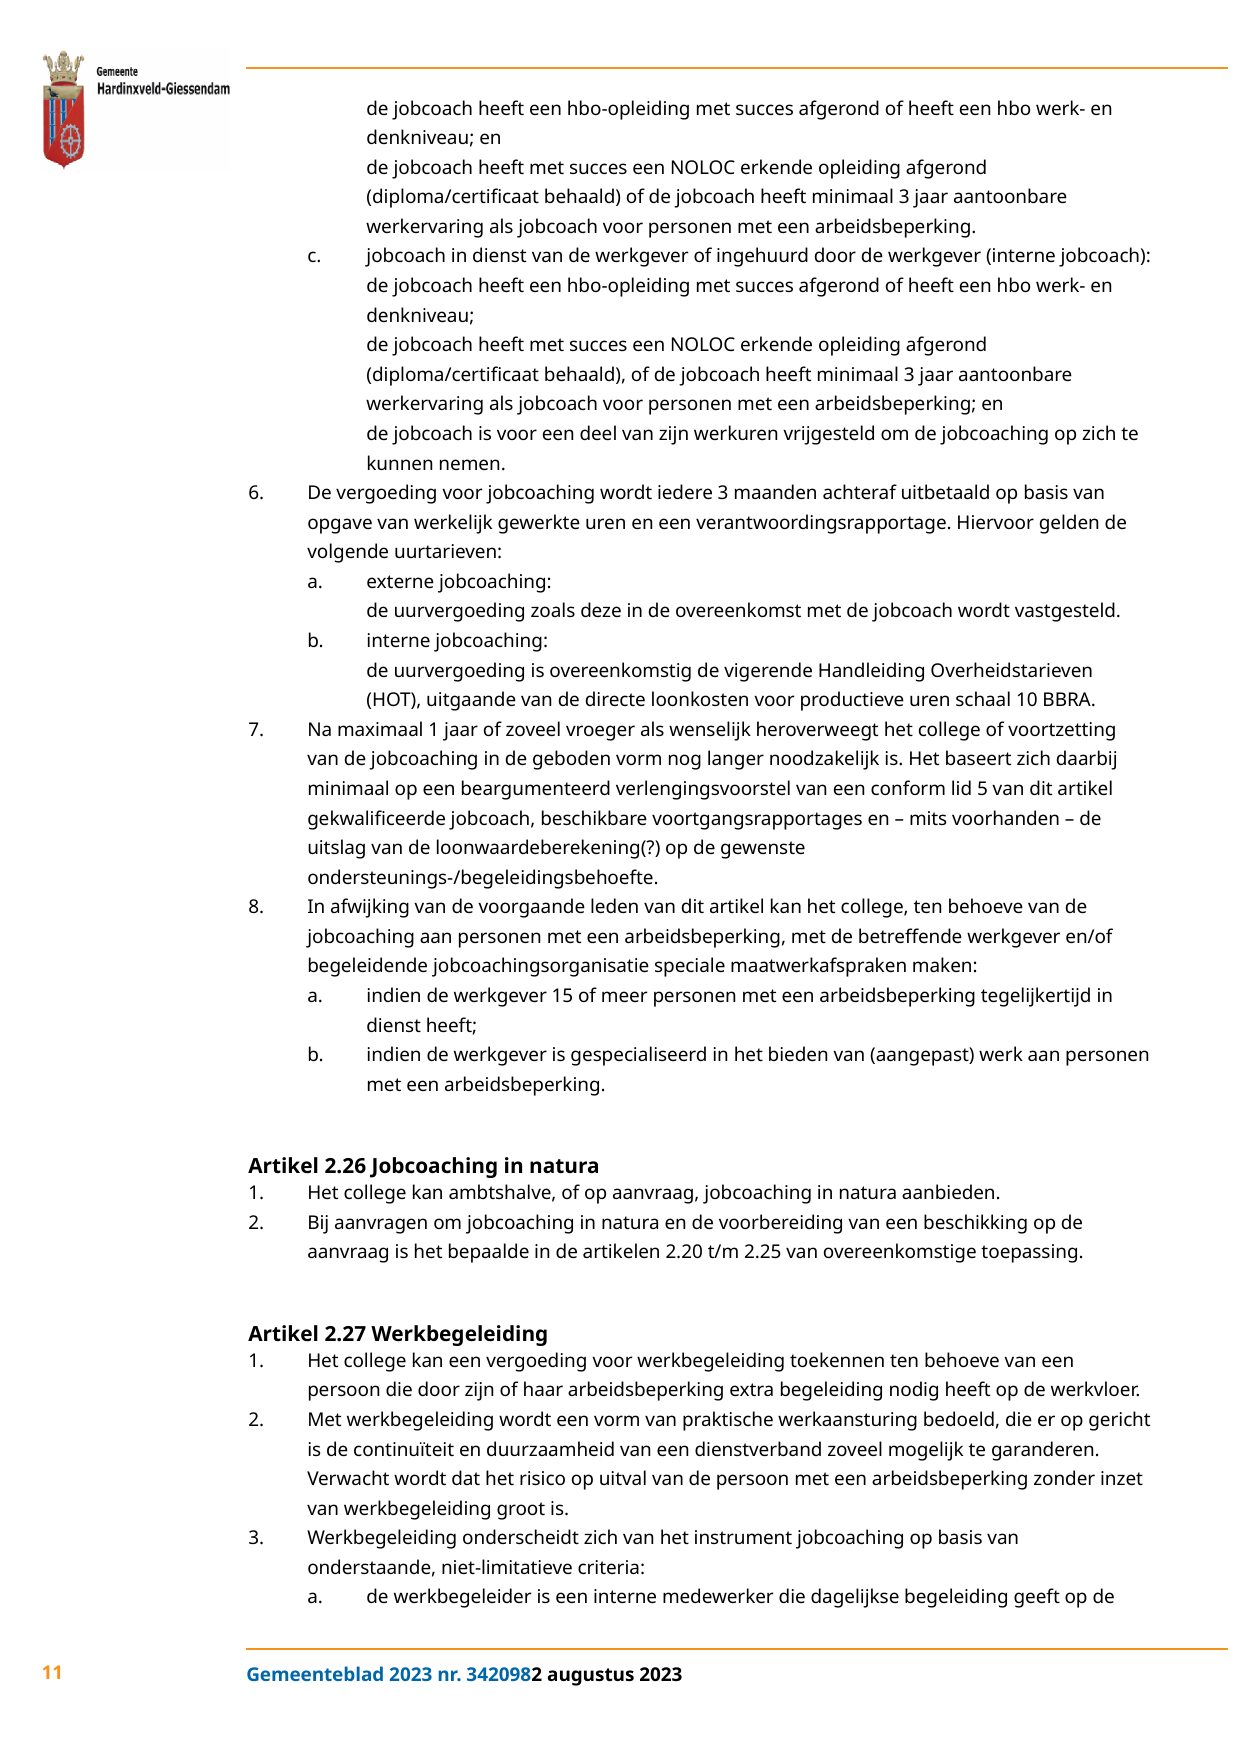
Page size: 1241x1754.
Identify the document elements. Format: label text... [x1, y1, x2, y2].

list de jobcoach heeft een hbo-opleiding met succes afgerond of heeft een hbo werk- en denkniveau; [307, 272, 1152, 328]
list Het college kan een vergoeding voor werkbegeleiding toekennen ten behoeve van een persoon die door zijn of haar arbeidsbeperking extra begeleiding nodig heeft op de werkvloer. [248, 1347, 1152, 1402]
text Artikel 2.27 Werkbegeleiding [248, 1319, 1152, 1347]
list interne jobcoaching: [307, 627, 1152, 653]
list Het college kan ambtshalve, of op aanvraag, jobcoaching in natura aanbieden. [248, 1179, 1152, 1205]
list de jobcoach heeft met succes een NOLOC erkende opleiding afgerond (diploma/certificaat behaald), of de jobcoach heeft minimaal 3 jaar aantoonbare werkervaring als jobcoach voor personen met een arbeidsbeperking; en [307, 331, 1152, 416]
list de uurvergoeding zoals deze in de overeenkomst met de jobcoach wordt vastgesteld. [307, 598, 1152, 623]
list de jobcoach is voor een deel van zijn werkuren vrijgesteld om de jobcoaching op zich te kunnen nemen. [307, 420, 1152, 476]
list indien de werkgever 15 of meer personen met een arbeidsbeperking tegelijkertijd in dienst heeft; [307, 982, 1152, 1038]
list De vergoeding voor jobcoaching wordt iedere 3 maanden achteraf uitbetaald op basis van opgave van werkelijk gewerkte uren en een verantwoordingsrapportage. Hiervoor gelden de volgende uurtarieven: [248, 479, 1152, 564]
list Met werkbegeleiding wordt een vorm van praktische werkaansturing bedoeld, die er op gericht is de continuïteit en duurzaamheid van een dienstverband zoveel mogelijk te garanderen. Verwacht wordt dat het risico op uitval van de persoon met een arbeidsbeperking zonder inzet van werkbegeleiding groot is. [248, 1406, 1152, 1521]
list de werkbegeleider is een interne medewerker die dagelijkse begeleiding geeft op de [307, 1584, 1152, 1609]
list Werkbegeleiding onderscheidt zich van het instrument jobcoaching op basis van onderstaande, niet-limitatieve criteria: [248, 1524, 1152, 1580]
list jobcoach in dienst van de werkgever of ingehuurd door de werkgever (interne jobcoach): [307, 243, 1152, 268]
list In afwijking van de voorgaande leden van dit artikel kan het college, ten behoeve van de jobcoaching aan personen met een arbeidsbeperking, met de betreffende werkgever en/of begeleidende jobcoachingsorganisatie speciale maatwerkafspraken maken: [248, 893, 1152, 978]
list de jobcoach heeft met succes een NOLOC erkende opleiding afgerond (diploma/certificaat behaald) of de jobcoach heeft minimaal 3 jaar aantoonbare werkervaring als jobcoach voor personen met een arbeidsbeperking. [307, 154, 1152, 239]
list de uurvergoeding is overeenkomstig de vigerende Handleiding Overheidstarieven (HOT), uitgaande van de directe loonkosten voor productieve uren schaal 10 BBRA. [307, 657, 1152, 712]
list indien de werkgever is gespecialiseerd in het bieden van (aangepast) werk aan personen met een arbeidsbeperking. [307, 1041, 1152, 1097]
list externe jobcoaching: [307, 568, 1152, 594]
text Artikel 2.26 Jobcoaching in natura [248, 1151, 1152, 1179]
picture [41, 47, 231, 172]
list Bij aanvragen om jobcoaching in natura en de voorbereiding van een beschikking op de aanvraag is het bepaalde in de artikelen 2.20 t/m 2.25 van overeenkomstige toepassing. [248, 1209, 1152, 1264]
list de jobcoach heeft een hbo-opleiding met succes afgerond of heeft een hbo werk- en denkniveau; en [307, 95, 1152, 150]
list Na maximaal 1 jaar of zoveel vroeger als wenselijk heroverweegt het college of voortzetting van de jobcoaching in de geboden vorm nog langer noodzakelijk is. Het baseert zich daarbij minimaal op een beargumenteerd verlengingsvoorstel van een conform lid 5 van dit artikel gekwalificeerde jobcoach, beschikbare voortgangsrapportages en – mits voorhanden – de uitslag van de loonwaardeberekening(?) op de gewenste ondersteunings-/begeleidingsbehoefte. [248, 716, 1152, 890]
